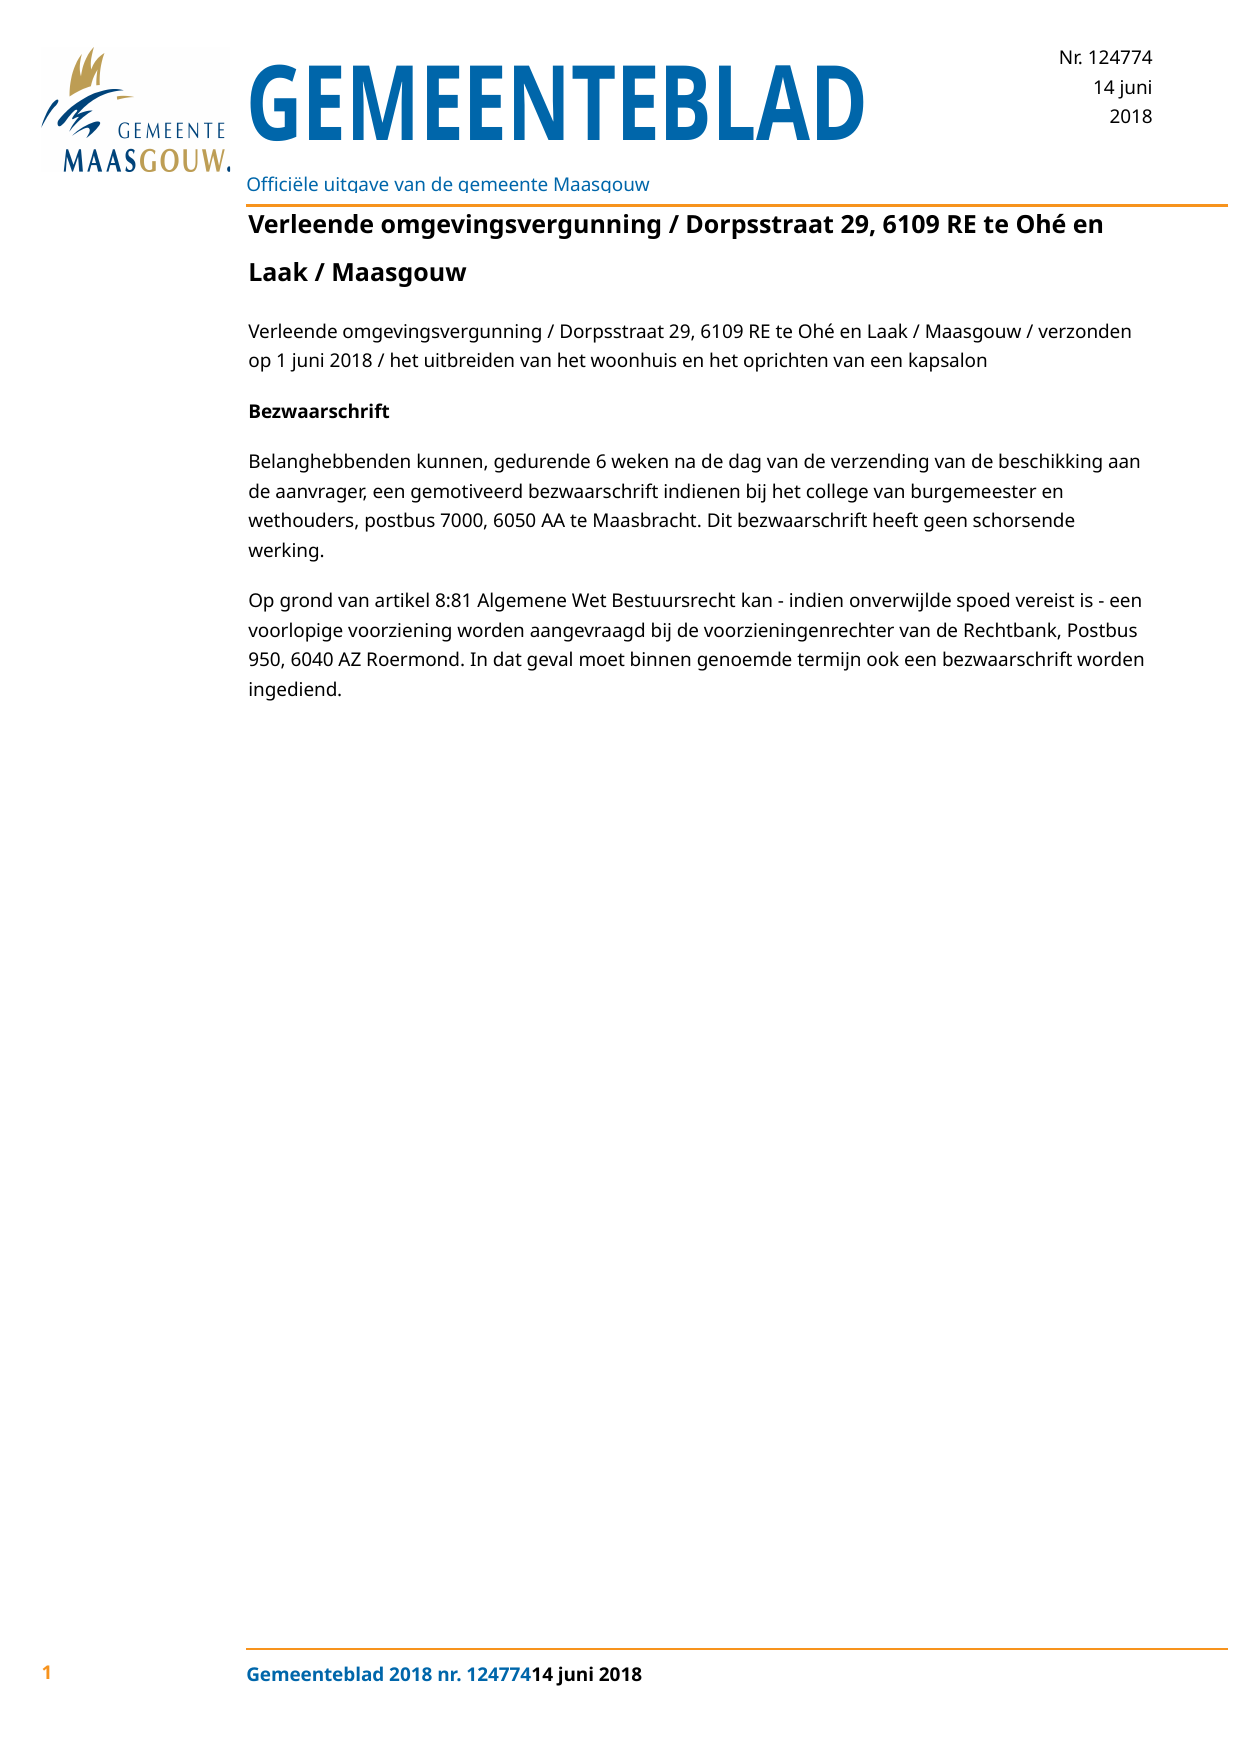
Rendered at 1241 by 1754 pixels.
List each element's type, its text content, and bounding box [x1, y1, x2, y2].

text Verleende omgevingsvergunning / Dorpsstraat 29, 6109 RE te Ohé en Laak / Maasgouw [248, 207, 1152, 288]
text Bezwaarschrift [248, 398, 1152, 424]
picture [41, 47, 231, 172]
text Op grond van artikel 8:81 Algemene Wet Bestuursrecht kan - indien onverwijlde spoed vereist is - een voorlopige voorziening worden aangevraagd bij de voorzieningenrechter van de Rechtbank, Postbus 950, 6040 AZ Roermond. In dat geval moet binnen genoemde termijn ook een bezwaarschrift worden ingediend. [248, 587, 1152, 702]
text Belanghebbenden kunnen, gedurende 6 weken na de dag van de verzending van de beschikking aan de aanvrager, een gemotiveerd bezwaarschrift indienen bij het college van burgemeester en wethouders, postbus 7000, 6050 AA te Maasbracht. Dit bezwaarschrift heeft geen schorsende werking. [248, 448, 1152, 563]
text Verleende omgevingsvergunning / Dorpsstraat 29, 6109 RE te Ohé en Laak / Maasgouw / verzonden op 1 juni 2018 / het uitbreiden van het woonhuis en het oprichten van een kapsalon [248, 318, 1152, 373]
